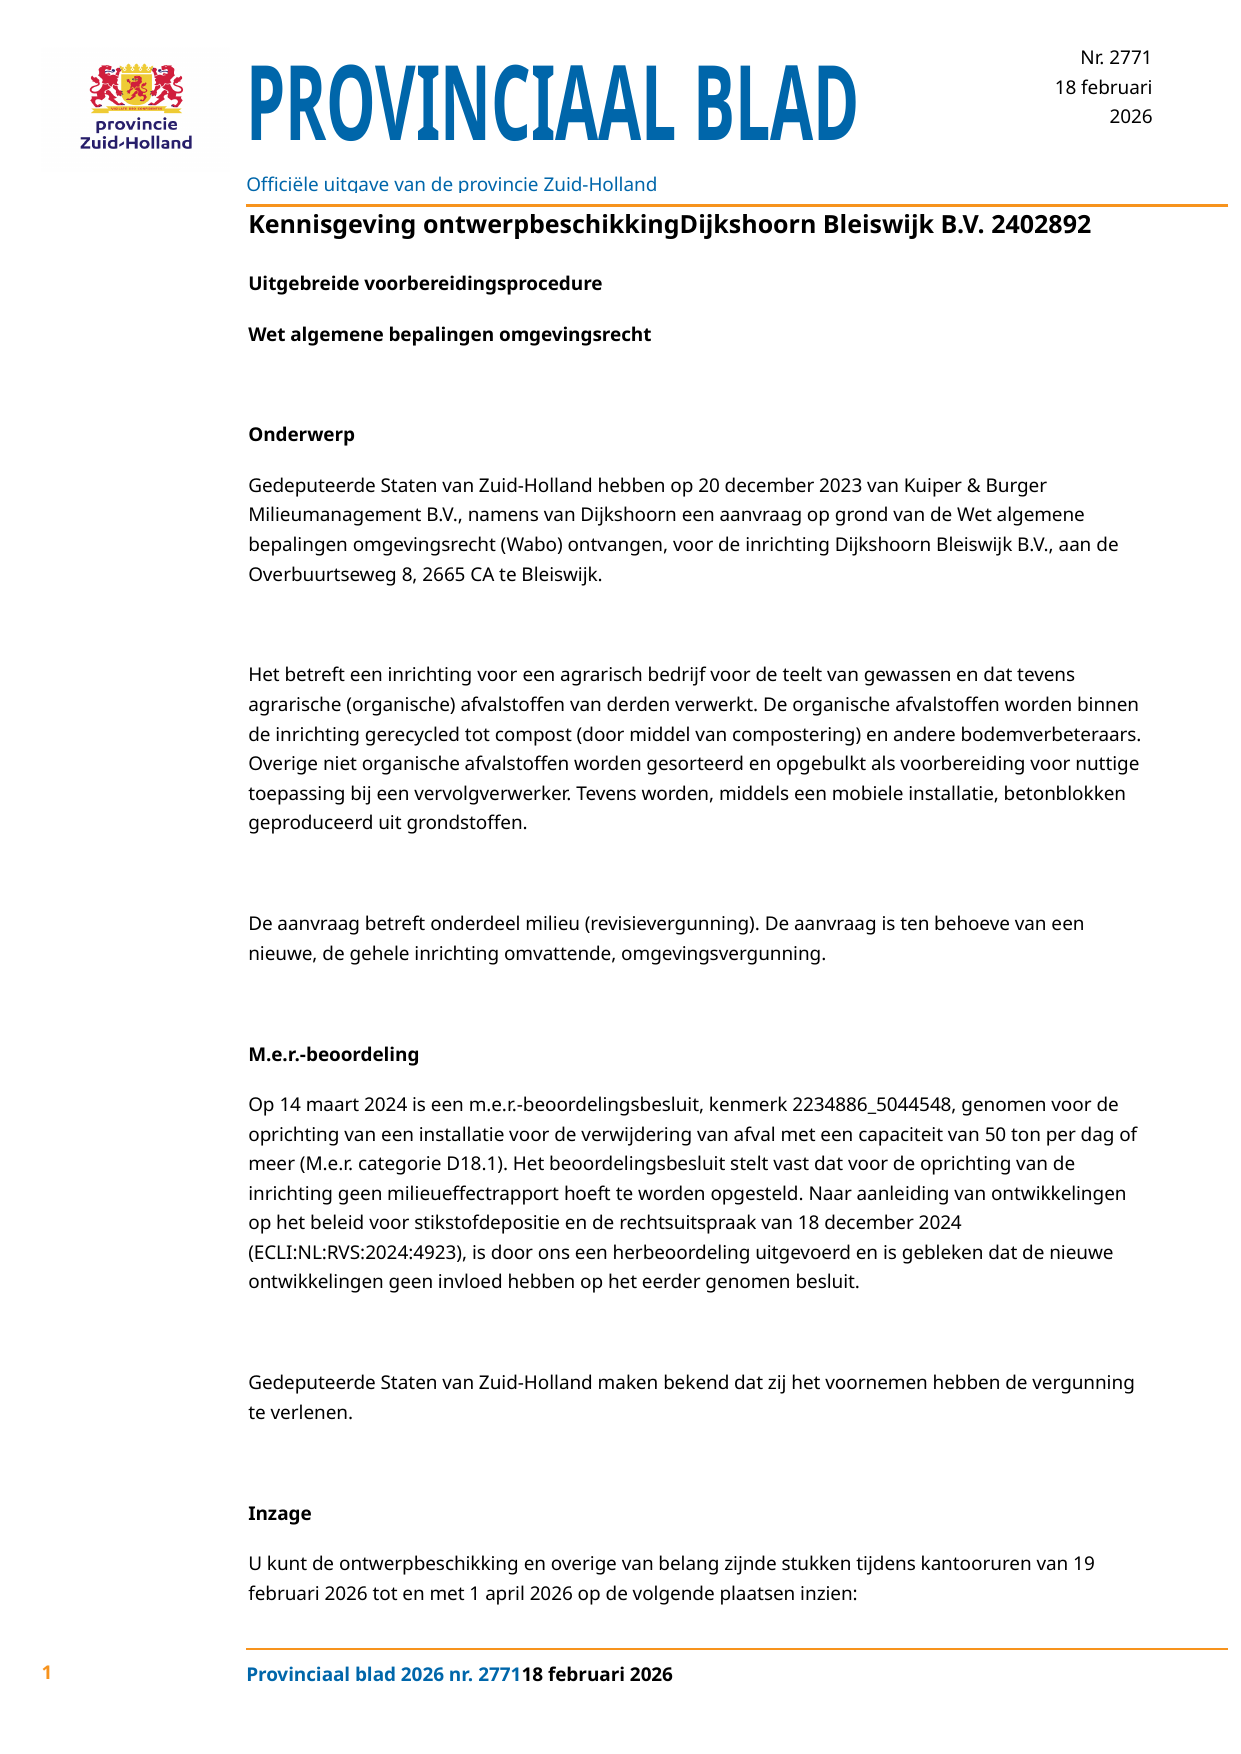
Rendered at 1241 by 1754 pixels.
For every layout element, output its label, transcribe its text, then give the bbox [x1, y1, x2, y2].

text Wet algemene bepalingen omgevingsrecht [248, 321, 1152, 346]
text Inzage [248, 1500, 1152, 1526]
text Gedeputeerde Staten van Zuid-Holland hebben op 20 december 2023 van Kuiper & Burger Milieumanagement B.V., namens van Dijkshoorn een aanvraag op grond van de Wet algemene bepalingen omgevingsrecht (Wabo) ontvangen, voor de inrichting Dijkshoorn Bleiswijk B.V., aan de Overbuurtseweg 8, 2665 CA te Bleiswijk. [248, 472, 1152, 586]
text Uitgebreide voorbereidingsprocedure [248, 270, 1152, 296]
text Gedeputeerde Staten van Zuid-Holland maken bekend dat zij het voornemen hebben de vergunning te verlenen. [248, 1369, 1152, 1425]
text M.e.r.-beoordeling [248, 1041, 1152, 1066]
text Onderwerp [248, 422, 1152, 447]
text Kennisgeving ontwerpbeschikkingDijkshoorn Bleiswijk B.V. 2402892 [248, 207, 1152, 241]
text De aanvraag betreft onderdeel milieu (revisievergunning). De aanvraag is ten behoeve van een nieuwe, de gehele inrichting omvattende, omgevingsvergunning. [248, 910, 1152, 966]
picture [41, 47, 231, 172]
text Het betreft een inrichting voor een agrarisch bedrijf voor de teelt van gewassen en dat tevens agrarische (organische) afvalstoffen van derden verwerkt. De organische afvalstoffen worden binnen de inrichting gerecycled tot compost (door middel van compostering) en andere bodemverbeteraars. Overige niet organische afvalstoffen worden gesorteerd en opgebulkt als voorbereiding voor nuttige toepassing bij een vervolgverwerker. Tevens worden, middels een mobiele installatie, betonblokken geproduceerd uit grondstoffen. [248, 662, 1152, 835]
text Op 14 maart 2024 is een m.e.r.-beoordelingsbesluit, kenmerk 2234886_5044548, genomen voor de oprichting van een installatie voor de verwijdering van afval met een capaciteit van 50 ton per dag of meer (M.e.r. categorie D18.1). Het beoordelingsbesluit stelt vast dat voor de oprichting van de inrichting geen milieueffectrapport hoeft te worden opgesteld. Naar aanleiding van ontwikkelingen op het beleid voor stikstofdepositie en de rechtsuitspraak van 18 december 2024 (ECLI:NL:RVS:2024:4923), is door ons een herbeoordeling uitgevoerd en is gebleken dat de nieuwe ontwikkelingen geen invloed hebben op het eerder genomen besluit. [248, 1091, 1152, 1294]
text U kunt de ontwerpbeschikking en overige van belang zijnde stukken tijdens kantooruren van 19 februari 2026 tot en met 1 april 2026 op de volgende plaatsen inzien: [248, 1550, 1152, 1606]
